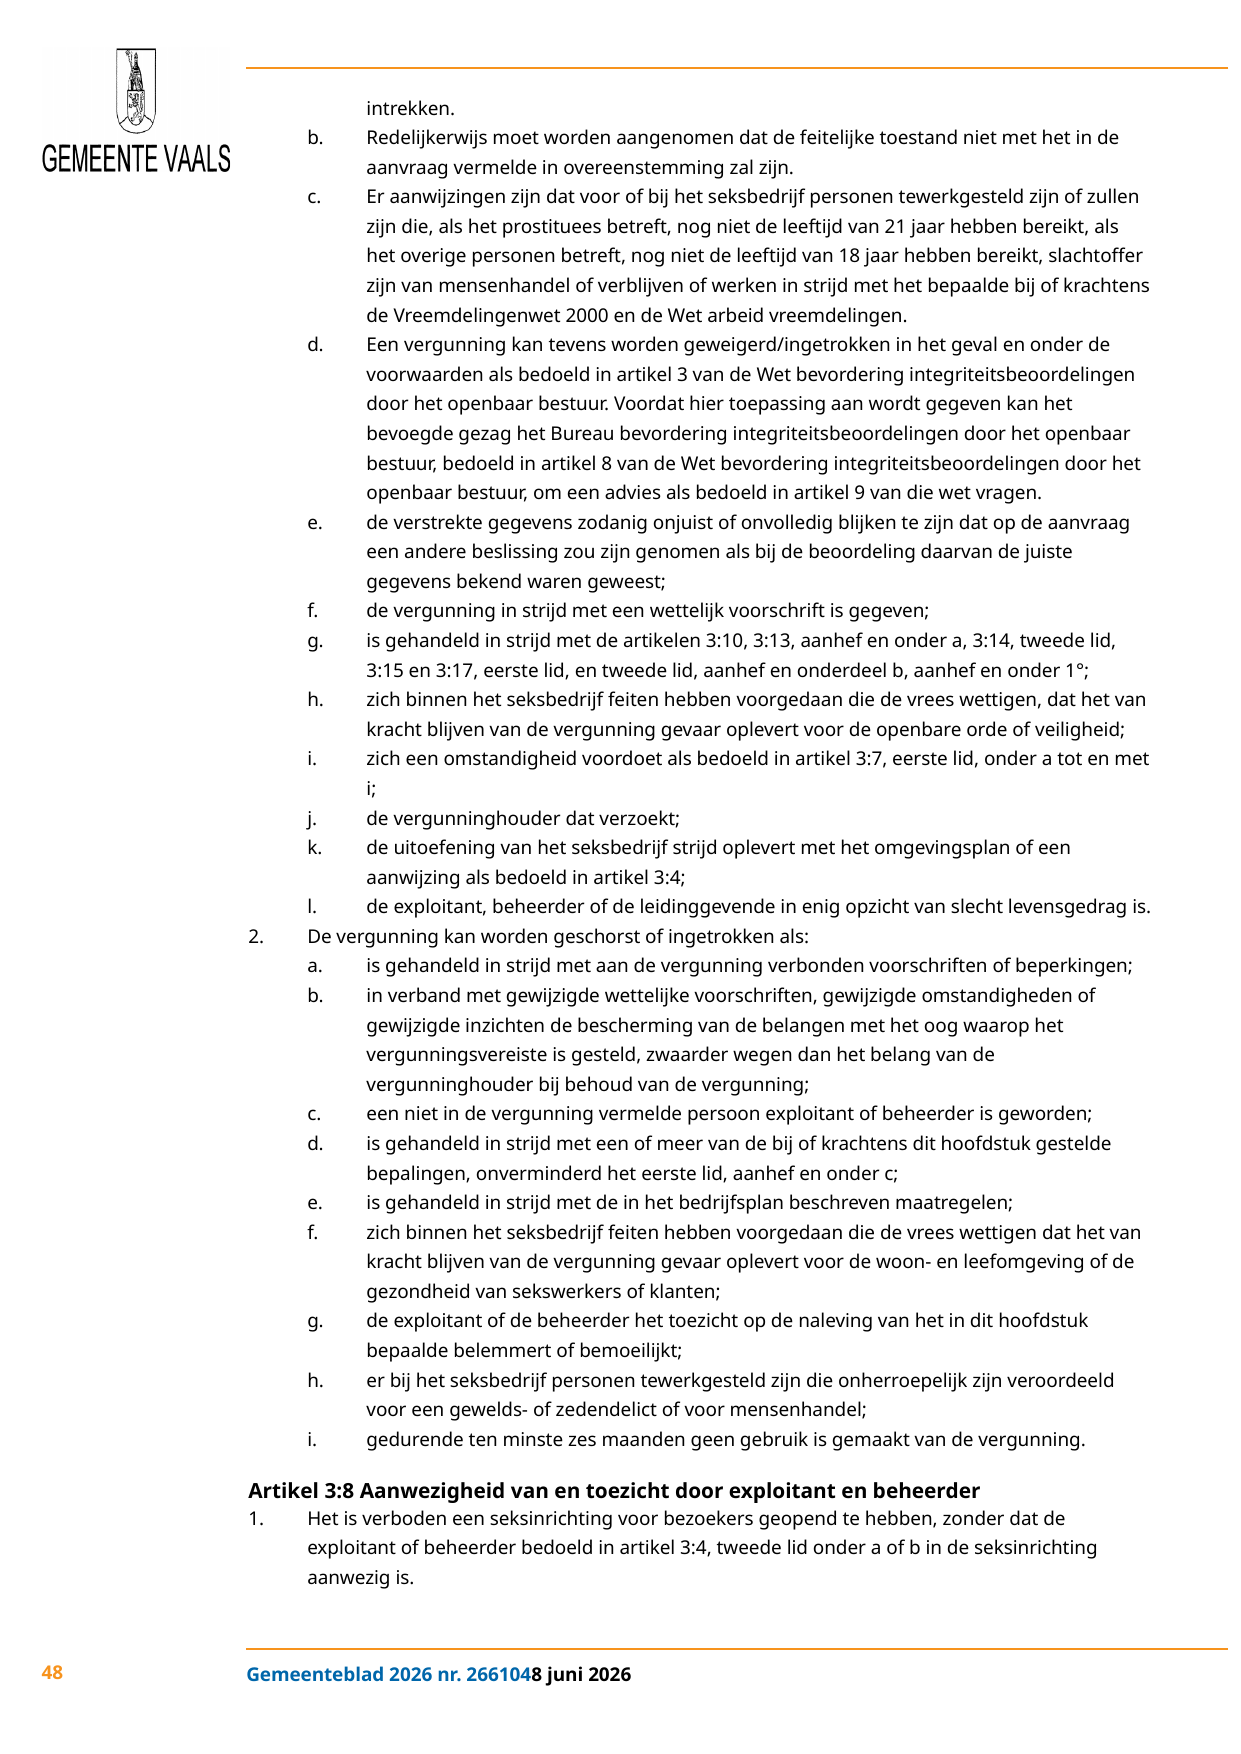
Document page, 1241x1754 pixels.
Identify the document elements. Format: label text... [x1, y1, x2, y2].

list De vergunning kan worden geschorst of ingetrokken als: [248, 923, 1152, 949]
list Redelijkerwijs moet worden aangenomen dat de feitelijke toestand niet met het in de aanvraag vermelde in overeenstemming zal zijn. [307, 124, 1152, 180]
list zich een omstandigheid voordoet als bedoeld in artikel 3:7, eerste lid, onder a tot en met i; [307, 746, 1152, 801]
list gedurende ten minste zes maanden geen gebruik is gemaakt van de vergunning. [307, 1426, 1152, 1452]
picture [41, 47, 231, 172]
list intrekken. [307, 95, 1152, 121]
list is gehandeld in strijd met een of meer van de bij of krachtens dit hoofdstuk gestelde bepalingen, onverminderd het eerste lid, aanhef en onder c; [307, 1130, 1152, 1186]
list Er aanwijzingen zijn dat voor of bij het seksbedrijf personen tewerkgesteld zijn of zullen zijn die, als het prostituees betreft, nog niet de leeftijd van 21 jaar hebben bereikt, als het overige personen betreft, nog niet de leeftijd van 18 jaar hebben bereikt, slachtoffer zijn van mensenhandel of verblijven of werken in strijd met het bepaalde bij of krachtens de Vreemdelingenwet 2000 en de Wet arbeid vreemdelingen. [307, 183, 1152, 328]
list een niet in de vergunning vermelde persoon exploitant of beheerder is geworden; [307, 1101, 1152, 1126]
list er bij het seksbedrijf personen tewerkgesteld zijn die onherroepelijk zijn veroordeeld voor een gewelds- of zedendelict of voor mensenhandel; [307, 1367, 1152, 1422]
list zich binnen het seksbedrijf feiten hebben voorgedaan die de vrees wettigen dat het van kracht blijven van de vergunning gevaar oplevert voor de woon- en leefomgeving of de gezondheid van sekswerkers of klanten; [307, 1219, 1152, 1304]
list de vergunninghouder dat verzoekt; [307, 805, 1152, 831]
list de vergunning in strijd met een wettelijk voorschrift is gegeven; [307, 598, 1152, 623]
list Een vergunning kan tevens worden geweigerd/ingetrokken in het geval en onder de voorwaarden als bedoeld in artikel 3 van de Wet bevordering integriteitsbeoordelingen door het openbaar bestuur. Voordat hier toepassing aan wordt gegeven kan het bevoegde gezag het Bureau bevordering integriteitsbeoordelingen door het openbaar bestuur, bedoeld in artikel 8 van de Wet bevordering integriteitsbeoordelingen door het openbaar bestuur, om een advies als bedoeld in artikel 9 van die wet vragen. [307, 331, 1152, 505]
list is gehandeld in strijd met aan de vergunning verbonden voorschriften of beperkingen; [307, 953, 1152, 978]
list de uitoefening van het seksbedrijf strijd oplevert met het omgevingsplan of een aanwijzing als bedoeld in artikel 3:4; [307, 834, 1152, 890]
list de verstrekte gegevens zodanig onjuist of onvolledig blijken te zijn dat op de aanvraag een andere beslissing zou zijn genomen als bij de beoordeling daarvan de juiste gegevens bekend waren geweest; [307, 509, 1152, 594]
list is gehandeld in strijd met de artikelen 3:10, 3:13, aanhef en onder a, 3:14, tweede lid, 3:15 en 3:17, eerste lid, en tweede lid, aanhef en onderdeel b, aanhef en onder 1°; [307, 627, 1152, 683]
list Het is verboden een seksinrichting voor bezoekers geopend te hebben, zonder dat de exploitant of beheerder bedoeld in artikel 3:4, tweede lid onder a of b in de seksinrichting aanwezig is. [248, 1505, 1152, 1590]
list de exploitant of de beheerder het toezicht op de naleving van het in dit hoofdstuk bepaalde belemmert of bemoeilijkt; [307, 1308, 1152, 1363]
list in verband met gewijzigde wettelijke voorschriften, gewijzigde omstandigheden of gewijzigde inzichten de bescherming van de belangen met het oog waarop het vergunningsvereiste is gesteld, zwaarder wegen dan het belang van de vergunninghouder bij behoud van de vergunning; [307, 982, 1152, 1097]
list is gehandeld in strijd met de in het bedrijfsplan beschreven maatregelen; [307, 1189, 1152, 1215]
list de exploitant, beheerder of de leidinggevende in enig opzicht van slecht levensgedrag is. [307, 893, 1152, 919]
text Artikel 3:8 Aanwezigheid van en toezicht door exploitant en beheerder [248, 1476, 1152, 1505]
list zich binnen het seksbedrijf feiten hebben voorgedaan die de vrees wettigen, dat het van kracht blijven van de vergunning gevaar oplevert voor de openbare orde of veiligheid; [307, 686, 1152, 742]
